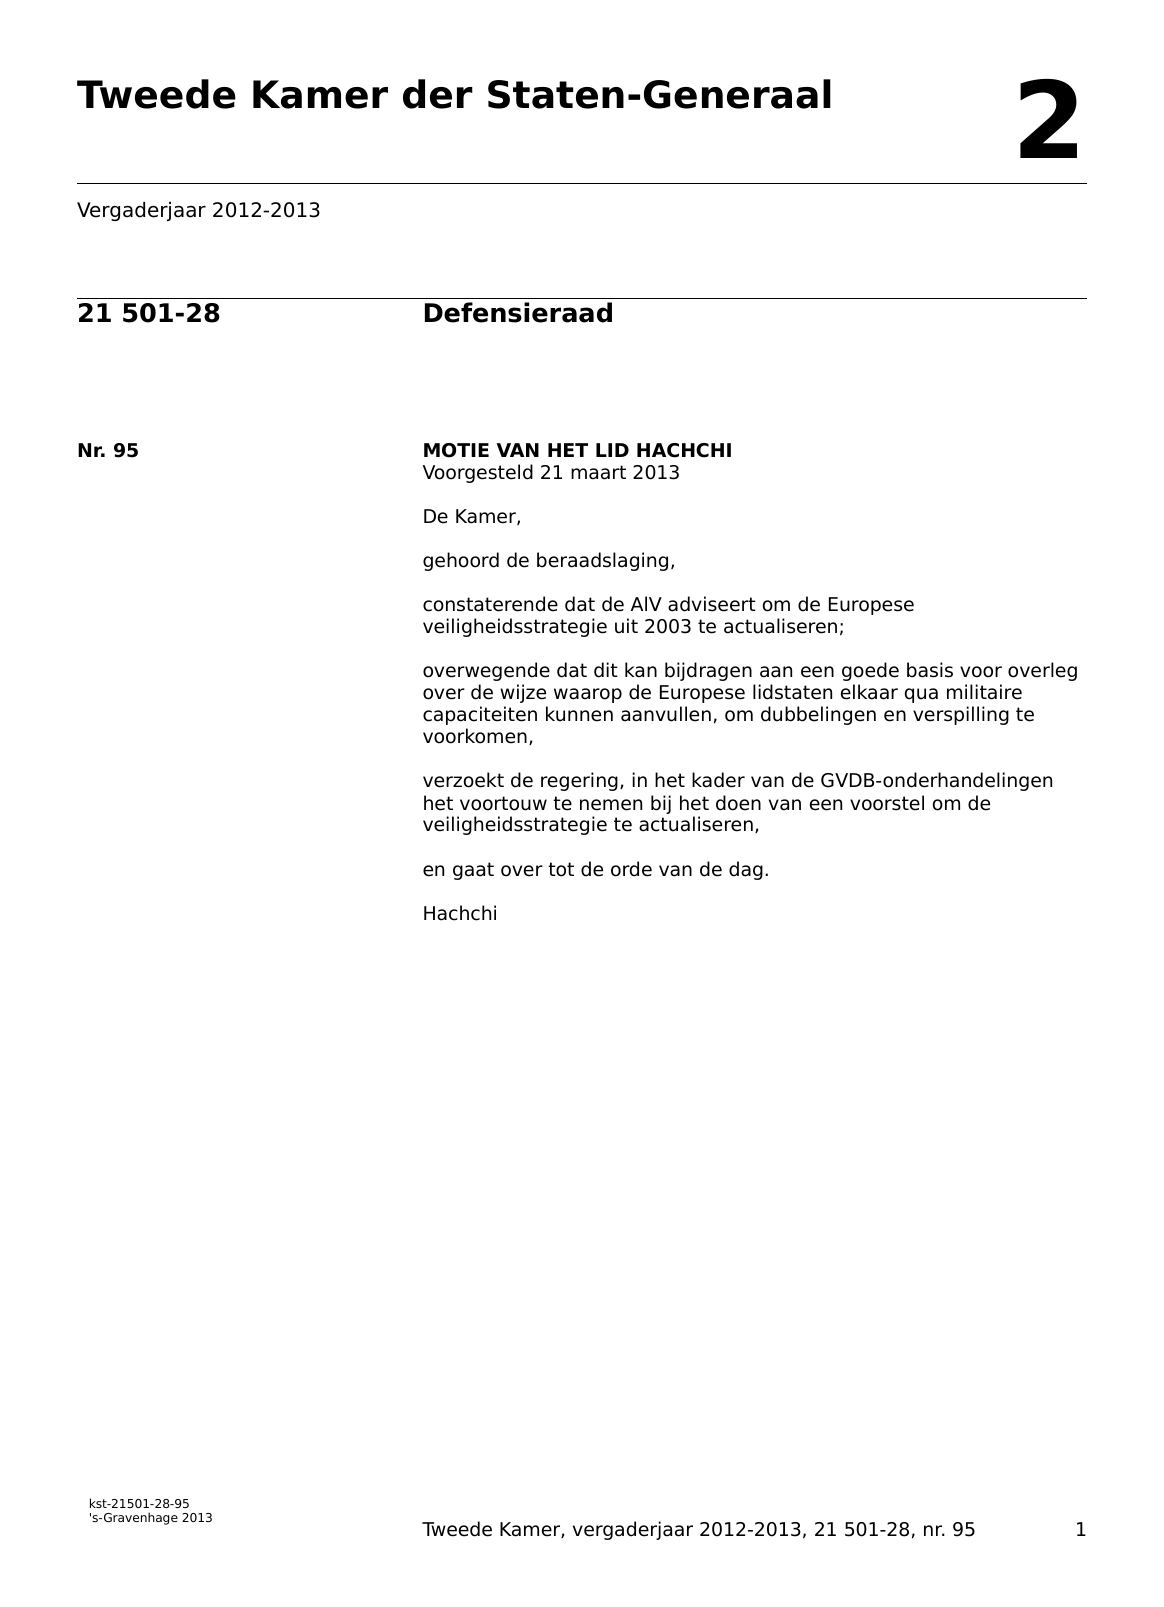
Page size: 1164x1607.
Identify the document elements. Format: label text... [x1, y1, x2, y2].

text De Kamer, [422, 506, 1087, 528]
table_header Tweede Kamer der Staten-Generaal [77, 59, 886, 183]
text kst-21501-28-95 [88, 1497, 323, 1511]
table_cell Vergaderjaar 2012-2013 [77, 184, 1087, 298]
text overwegende dat dit kan bijdragen aan een goede basis voor overleg over de wijze waarop de Europese lidstaten elkaar qua militaire capaciteiten kunnen aanvullen, om dubbelingen en verspilling te voorkomen, [422, 660, 1087, 748]
text Hachchi [422, 903, 1087, 925]
subtitle 21 501-28 Defensieraad [77, 299, 1087, 329]
text gehoord de beraadslaging, [422, 550, 1087, 572]
text en gaat over tot de orde van de dag. [422, 858, 1087, 881]
text Voorgesteld 21 maart 2013 [422, 462, 1087, 484]
subtitle Nr. 95 MOTIE VAN HET LID HACHCHI [77, 440, 1087, 462]
text constaterende dat de AlV adviseert om de Europese veiligheidsstrategie uit 2003 te actualiseren; [422, 594, 1087, 638]
text verzoekt de regering, in het kader van de GVDB-onderhandelingen het voortouw te nemen bij het doen van een voorstel om de veiligheidsstrategie te actualiseren, [422, 770, 1087, 836]
text 's-Gravenhage 2013 [88, 1511, 323, 1525]
table_header 2 [886, 59, 1087, 183]
